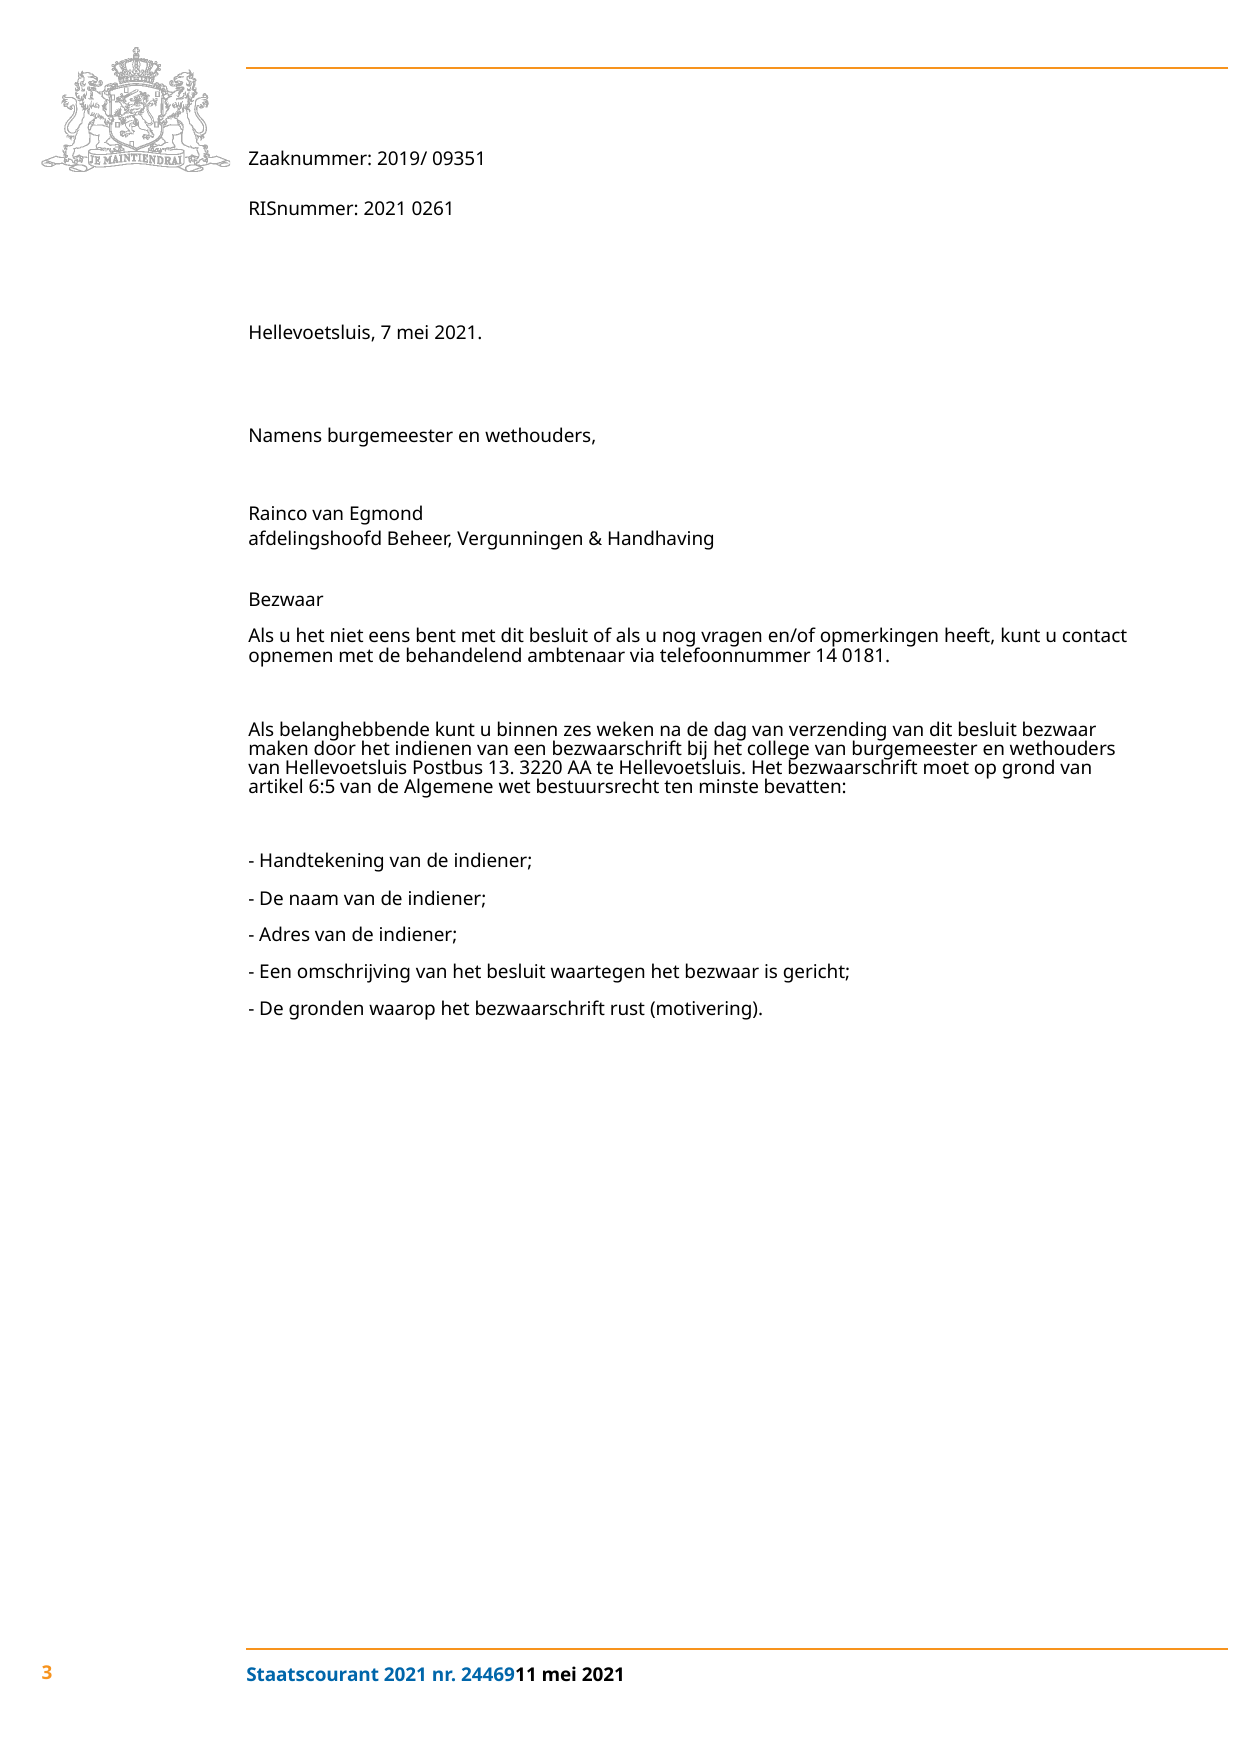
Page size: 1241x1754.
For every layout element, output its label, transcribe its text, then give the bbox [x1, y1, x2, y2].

text Namens burgemeester en wethouders, [248, 422, 1152, 448]
text - Handtekening van de indiener; [248, 852, 1152, 872]
text Rainco van Egmond [248, 500, 1152, 525]
text afdelingshoofd Beheer, Vergunningen & Handhaving [248, 525, 1152, 551]
text Bezwaar [248, 591, 1152, 610]
text - Een omschrijving van het besluit waartegen het bezwaar is gericht; [248, 963, 1152, 983]
text RISnummer: 2021 0261 [248, 196, 1152, 221]
text - Adres van de indiener; [248, 926, 1152, 946]
text - De gronden waarop het bezwaarschrift rust (motivering). [248, 1000, 1152, 1020]
text Als belanghebbende kunt u binnen zes weken na de dag van verzending van dit besluit bezwaar maken door het indienen van een bezwaarschrift bij het college van burgemeester en wethouders van Hellevoetsluis Postbus 13. 3220 AA te Hellevoetsluis. Het bezwaarschrift moet op grond van artikel 6:5 van de Algemene wet bestuursrecht ten minste bevatten: [248, 721, 1152, 798]
picture [41, 47, 231, 172]
text - De naam van de indiener; [248, 889, 1152, 909]
text Als u het niet eens bent met dit besluit of als u nog vragen en/of opmerkingen heeft, kunt u contact opnemen met de behandelend ambtenaar via telefoonnummer 14 0181. [248, 627, 1152, 666]
text Hellevoetsluis, 7 mei 2021. [248, 319, 1152, 345]
text Zaaknummer: 2019/ 09351 [248, 145, 1152, 171]
